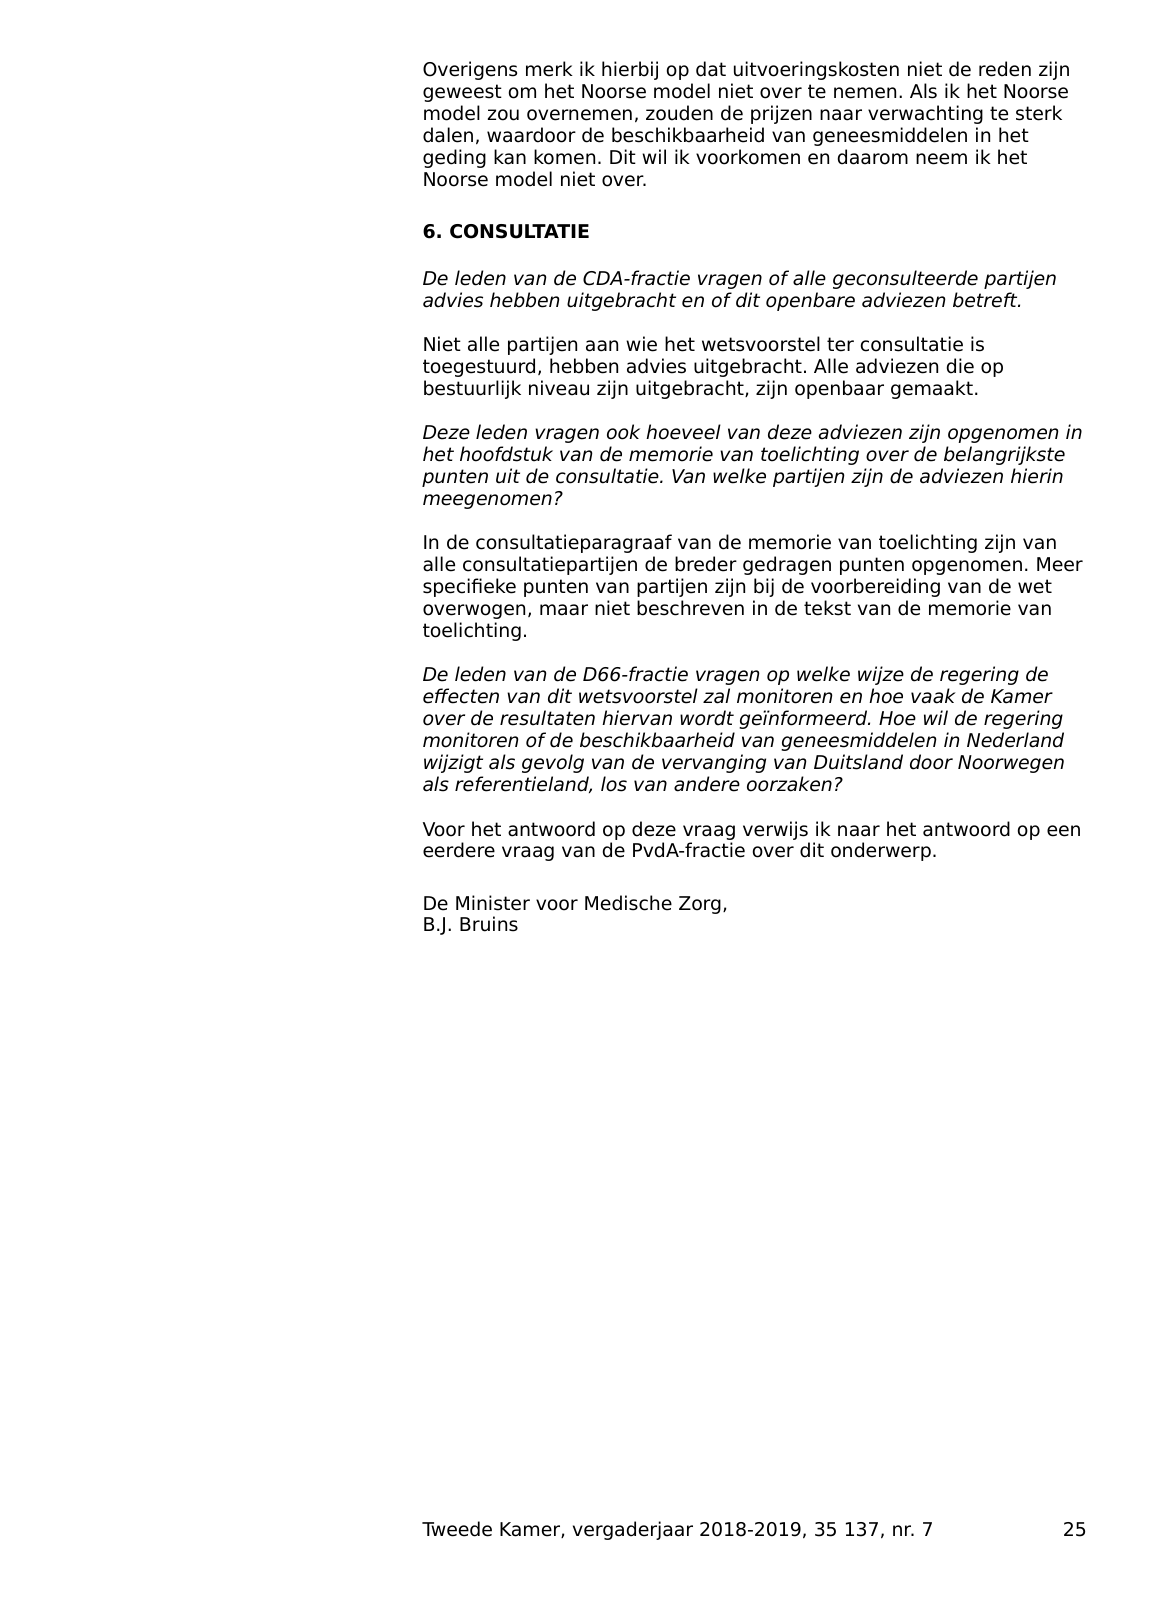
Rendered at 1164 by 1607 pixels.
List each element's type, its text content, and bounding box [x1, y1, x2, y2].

text De leden van de CDA-fractie vragen of alle geconsulteerde partijen advies hebben uitgebracht en of dit openbare adviezen betreft. [422, 268, 1087, 312]
text Voor het antwoord op deze vraag verwijs ik naar het antwoord op een eerdere vraag van de PvdA-fractie over dit onderwerp. [422, 818, 1087, 862]
text Overigens merk ik hierbij op dat uitvoeringskosten niet de reden zijn geweest om het Noorse model niet over te nemen. Als ik het Noorse model zou overnemen, zouden de prijzen naar verwachting te sterk dalen, waardoor de beschikbaarheid van geneesmiddelen in het geding kan komen. Dit wil ik voorkomen en daarom neem ik het Noorse model niet over. [422, 59, 1087, 191]
text In de consultatieparagraaf van de memorie van toelichting zijn van alle consultatiepartijen de breder gedragen punten opgenomen. Meer specifieke punten van partijen zijn bij de voorbereiding van de wet overwogen, maar niet beschreven in de tekst van de memorie van toelichting. [422, 532, 1087, 642]
text Niet alle partijen aan wie het wetsvoorstel ter consultatie is toegestuurd, hebben advies uitgebracht. Alle adviezen die op bestuurlijk niveau zijn uitgebracht, zijn openbaar gemaakt. [422, 334, 1087, 400]
subtitle 6. CONSULTATIE [422, 221, 1087, 243]
text Deze leden vragen ook hoeveel van deze adviezen zijn opgenomen in het hoofdstuk van de memorie van toelichting over de belangrijkste punten uit de consultatie. Van welke partijen zijn de adviezen hierin meegenomen? [422, 422, 1087, 510]
text De Minister voor Medische Zorg, B.J. Bruins [422, 892, 1087, 936]
text De leden van de D66-fractie vragen op welke wijze de regering de effecten van dit wetsvoorstel zal monitoren en hoe vaak de Kamer over de resultaten hiervan wordt geïnformeerd. Hoe wil de regering monitoren of de beschikbaarheid van geneesmiddelen in Nederland wijzigt als gevolg van de vervanging van Duitsland door Noorwegen als referentieland, los van andere oorzaken? [422, 664, 1087, 796]
